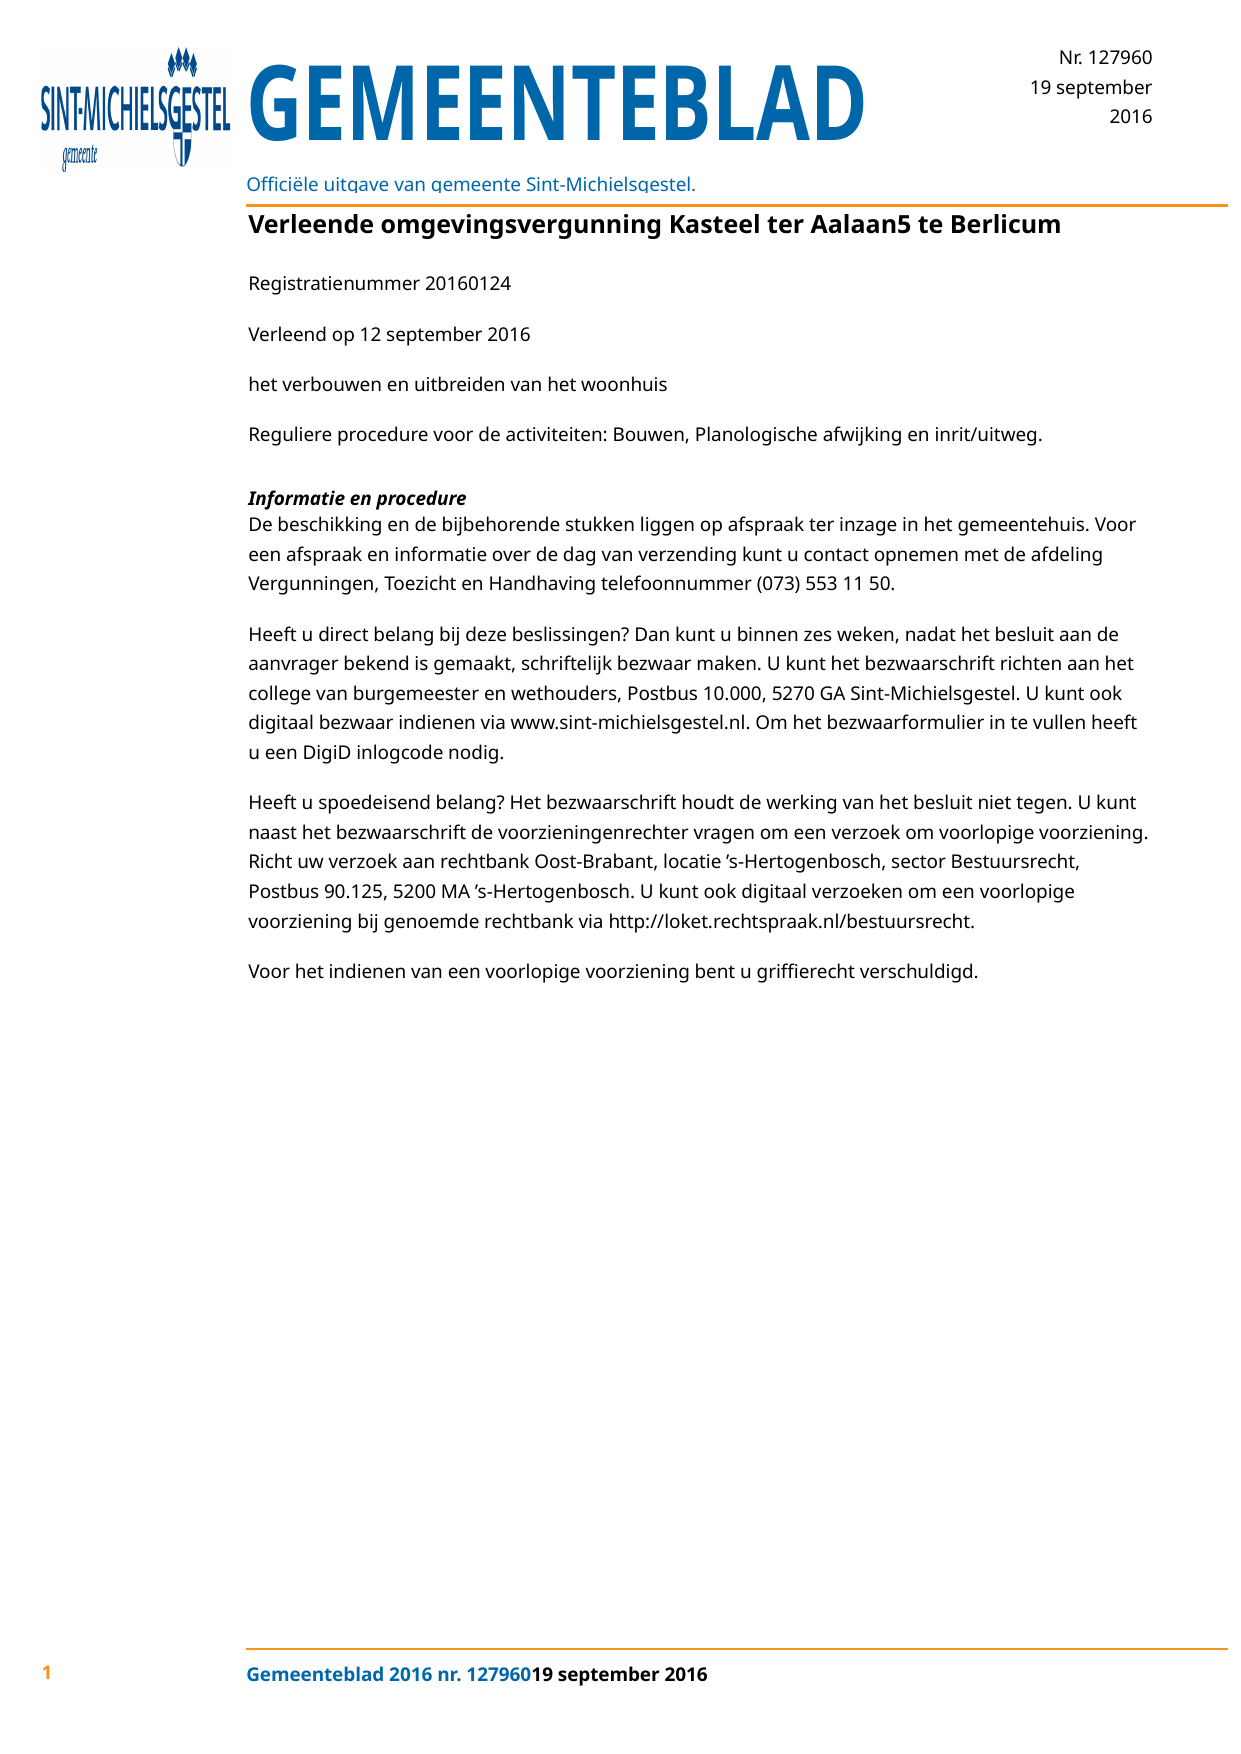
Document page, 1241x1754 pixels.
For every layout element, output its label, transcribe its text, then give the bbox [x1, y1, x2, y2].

text Verleende omgevingsvergunning Kasteel ter Aalaan5 te Berlicum [248, 207, 1152, 241]
text Verleend op 12 september 2016 [248, 321, 1152, 346]
text Heeft u spoedeisend belang? Het bezwaarschrift houdt de werking van het besluit niet tegen. U kunt naast het bezwaarschrift de voorzieningenrechter vragen om een verzoek om voorlopige voorziening. Richt uw verzoek aan rechtbank Oost-Brabant, locatie ’s-Hertogenbosch, sector Bestuursrecht, Postbus 90.125, 5200 MA ’s-Hertogenbosch. U kunt ook digitaal verzoeken om een voorlopige voorziening bij genoemde rechtbank via http://loket.rechtspraak.nl/bestuursrecht. [248, 789, 1152, 934]
text het verbouwen en uitbreiden van het woonhuis [248, 371, 1152, 397]
text Reguliere procedure voor de activiteiten: Bouwen, Planologische afwijking en inrit/uitweg. [248, 422, 1152, 447]
text Heeft u direct belang bij deze beslissingen? Dan kunt u binnen zes weken, nadat het besluit aan de aanvrager bekend is gemaakt, schriftelijk bezwaar maken. U kunt het bezwaarschrift richten aan het college van burgemeester en wethouders, Postbus 10.000, 5270 GA Sint-Michielsgestel. U kunt ook digitaal bezwaar indienen via www.sint-michielsgestel.nl. Om het bezwaarformulier in te vullen heeft u een DigiD inlogcode nodig. [248, 621, 1152, 765]
text Registratienummer 20160124 [248, 270, 1152, 296]
picture [41, 47, 231, 172]
text Voor het indienen van een voorlopige voorziening bent u griffierecht verschuldigd. [248, 958, 1152, 984]
text De beschikking en de bijbehorende stukken liggen op afspraak ter inzage in het gemeentehuis. Voor een afspraak en informatie over de dag van verzending kunt u contact opnemen met de afdeling Vergunningen, Toezicht en Handhaving telefoonnummer (073) 553 11 50. [248, 511, 1152, 596]
text Informatie en procedure [248, 486, 1152, 511]
